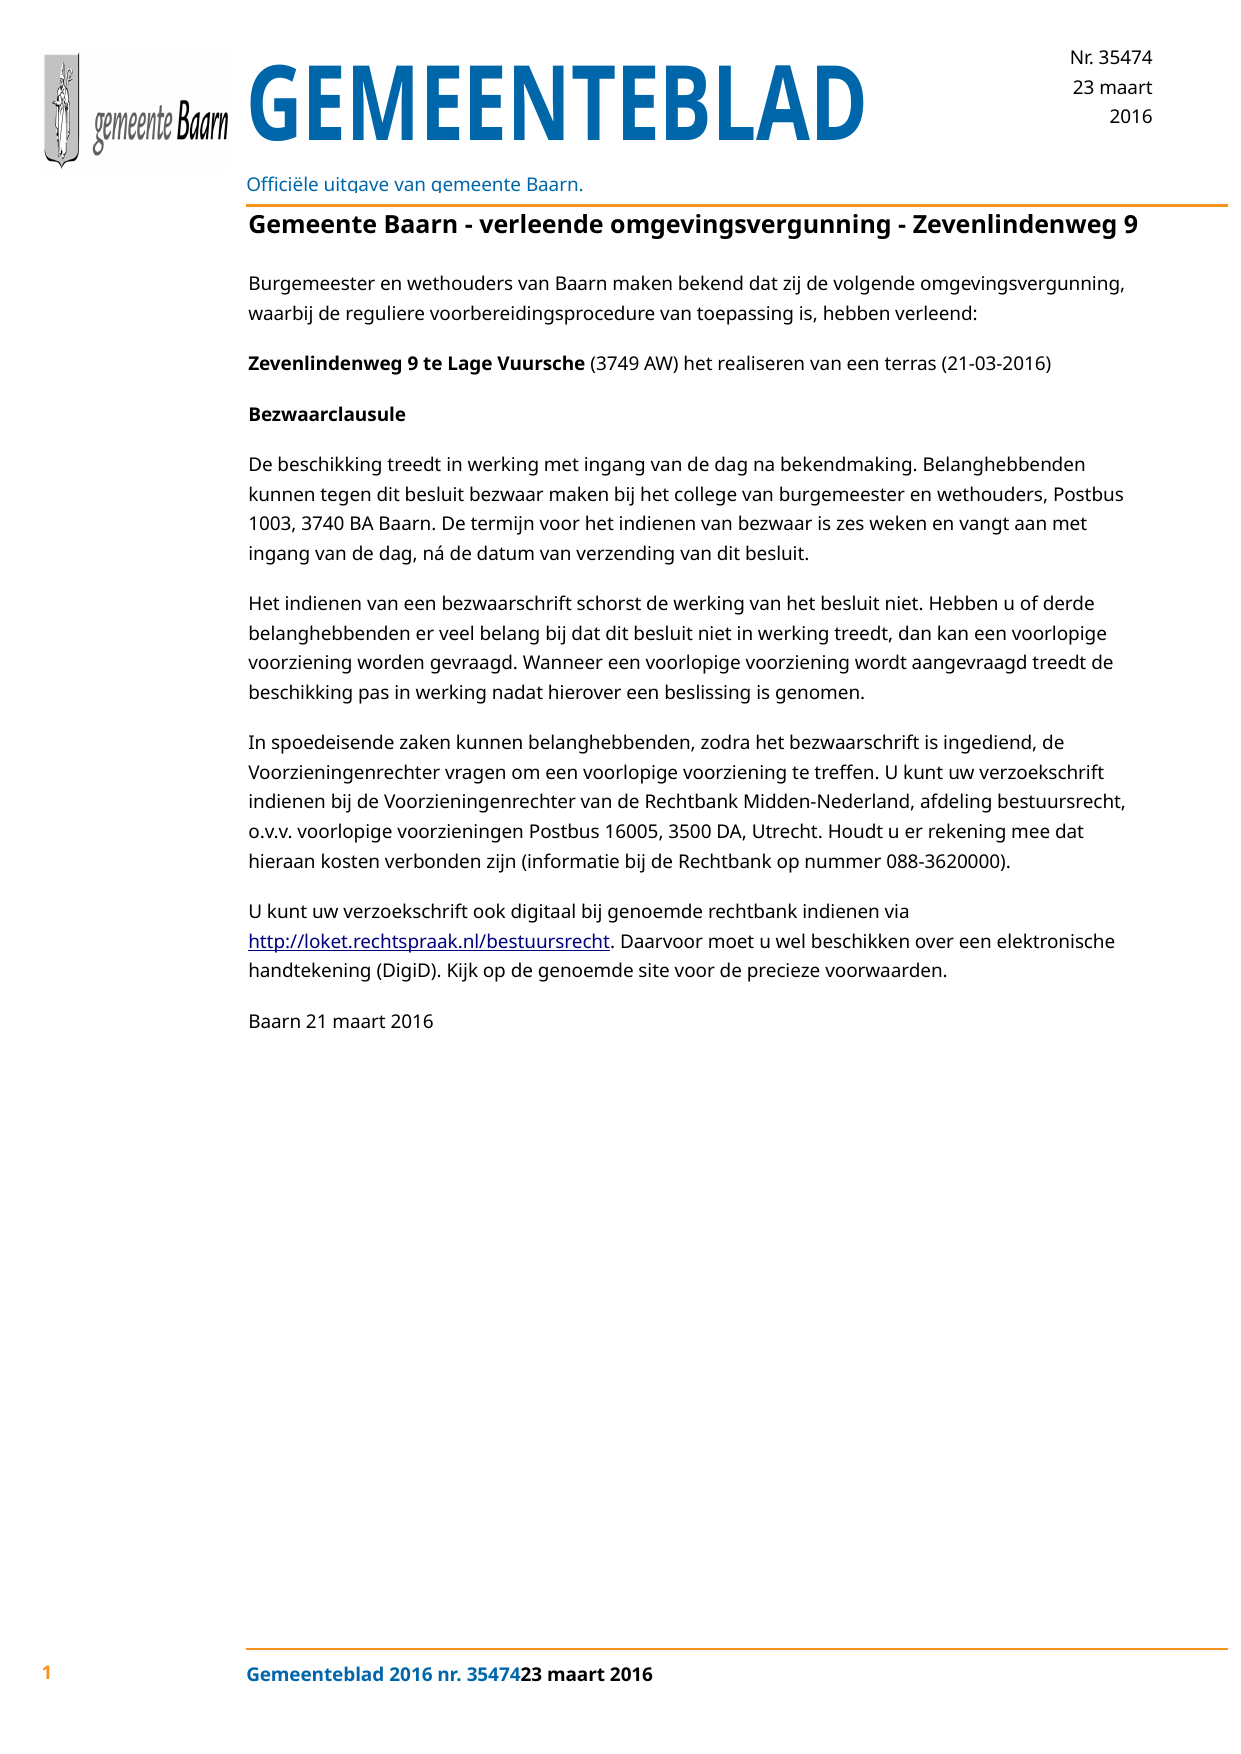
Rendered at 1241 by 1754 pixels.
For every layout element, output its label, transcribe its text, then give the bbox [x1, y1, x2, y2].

text U kunt uw verzoekschrift ook digitaal bij genoemde rechtbank indienen via http://loket.rechtspraak.nl/bestuursrecht. Daarvoor moet u wel beschikken over een elektronische handtekening (DigiD). Kijk op de genoemde site voor de precieze voorwaarden. [248, 898, 1152, 983]
text Het indienen van een bezwaarschrift schorst de werking van het besluit niet. Hebben u of derde belanghebbenden er veel belang bij dat dit besluit niet in werking treedt, dan kan een voorlopige voorziening worden gevraagd. Wanneer een voorlopige voorziening wordt aangevraagd treedt de beschikking pas in werking nadat hierover een beslissing is genomen. [248, 590, 1152, 705]
text Bezwaarclausule [248, 401, 1152, 426]
text Zevenlindenweg 9 te Lage Vuursche (3749 AW) het realiseren van een terras (21-03-2016) [248, 350, 1152, 376]
text De beschikking treedt in werking met ingang van de dag na bekendmaking. Belanghebbenden kunnen tegen dit besluit bezwaar maken bij het college van burgemeester en wethouders, Postbus 1003, 3740 BA Baarn. De termijn voor het indienen van bezwaar is zes weken en vangt aan met ingang van de dag, ná de datum van verzending van dit besluit. [248, 451, 1152, 566]
text Gemeente Baarn - verleende omgevingsvergunning - Zevenlindenweg 9 [248, 207, 1152, 241]
picture [41, 47, 231, 172]
text Baarn 21 maart 2016 [248, 1008, 1152, 1033]
text Burgemeester en wethouders van Baarn maken bekend dat zij de volgende omgevingsvergunning, waarbij de reguliere voorbereidingsprocedure van toepassing is, hebben verleend: [248, 270, 1152, 326]
text In spoedeisende zaken kunnen belanghebbenden, zodra het bezwaarschrift is ingediend, de Voorzieningenrechter vragen om een voorlopige voorziening te treffen. U kunt uw verzoekschrift indienen bij de Voorzieningenrechter van de Rechtbank Midden-Nederland, afdeling bestuursrecht, o.v.v. voorlopige voorzieningen Postbus 16005, 3500 DA, Utrecht. Houdt u er rekening mee dat hieraan kosten verbonden zijn (informatie bij de Rechtbank op nummer 088-3620000). [248, 729, 1152, 873]
